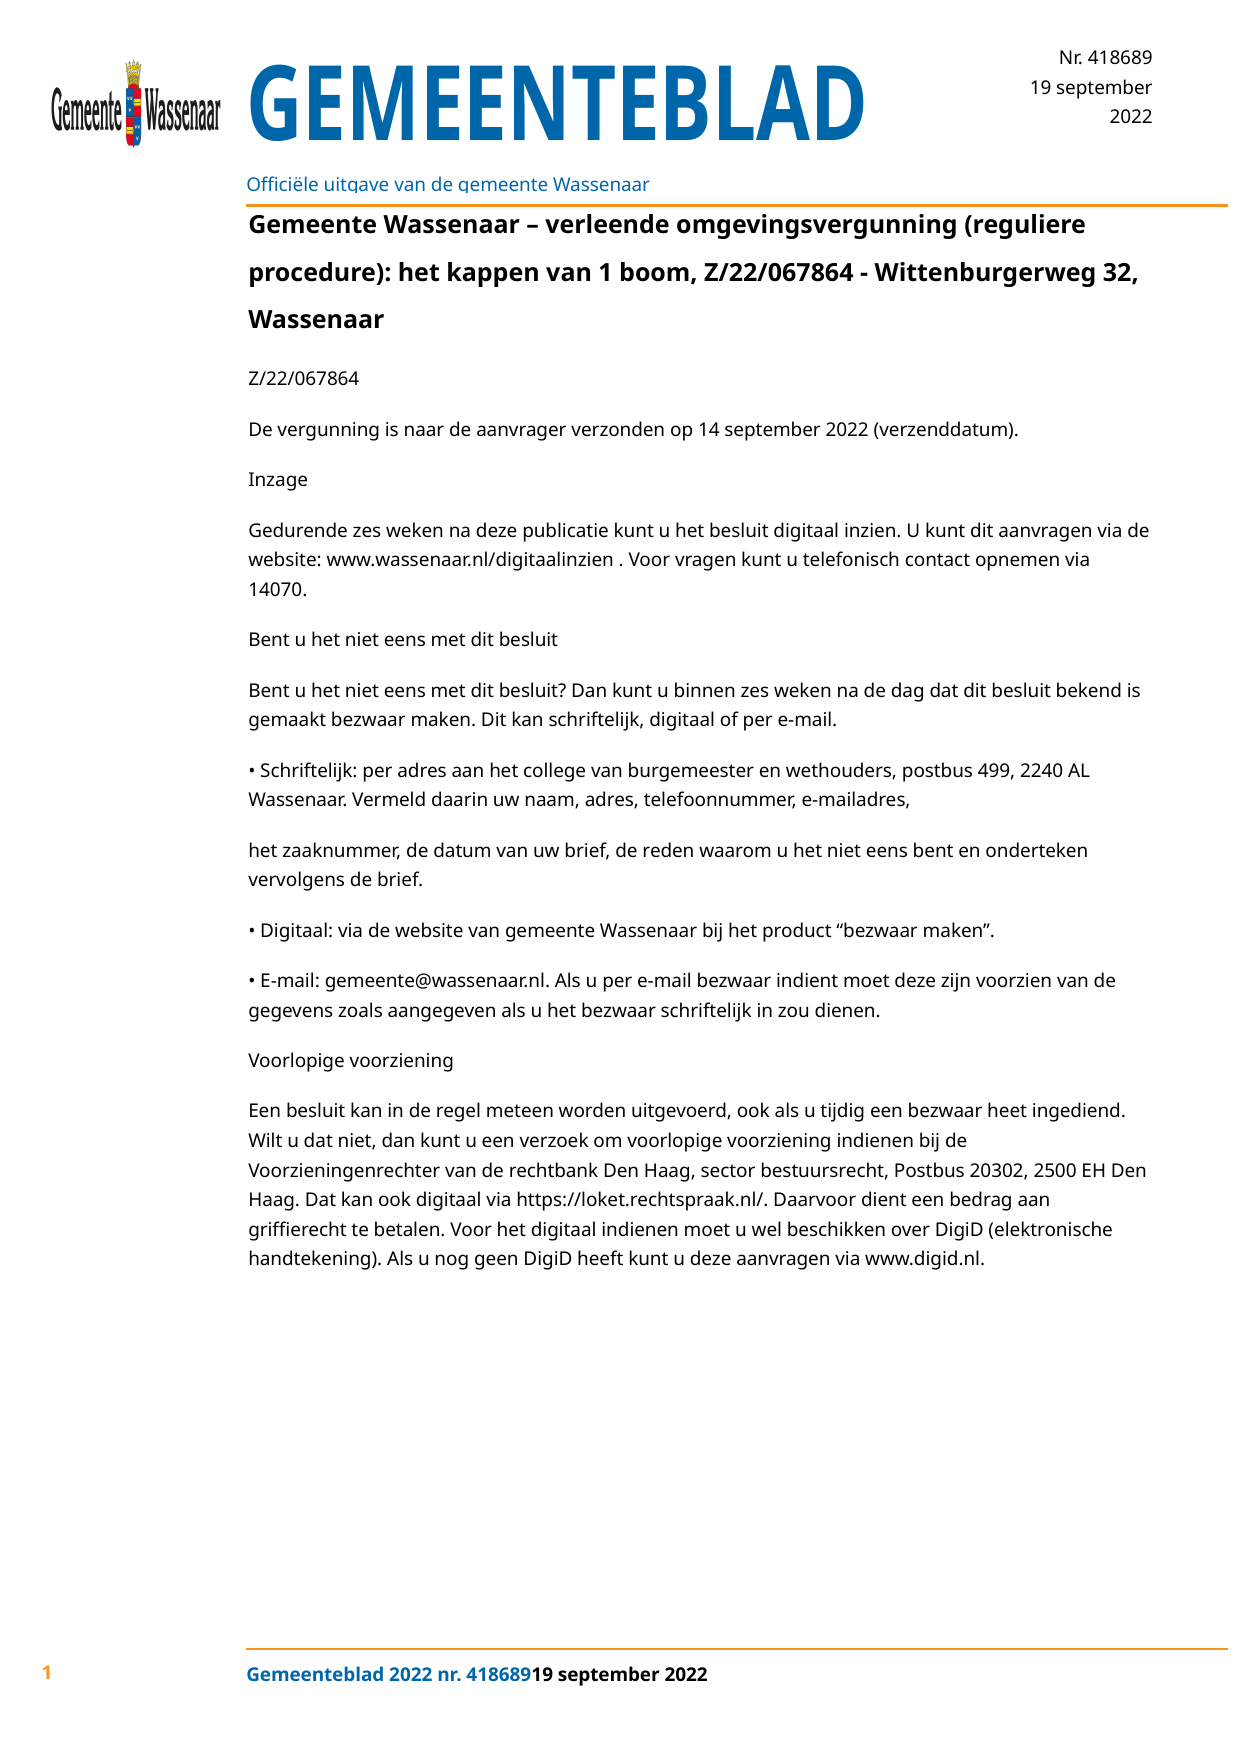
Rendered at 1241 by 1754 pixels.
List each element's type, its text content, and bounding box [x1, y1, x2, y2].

text De vergunning is naar de aanvrager verzonden op 14 september 2022 (verzenddatum). [248, 416, 1152, 442]
text Gedurende zes weken na deze publicatie kunt u het besluit digitaal inzien. U kunt dit aanvragen via de website: www.wassenaar.nl/digitaalinzien . Voor vragen kunt u telefonisch contact opnemen via 14070. [248, 517, 1152, 602]
text • Schriftelijk: per adres aan het college van burgemeester en wethouders, postbus 499, 2240 AL Wassenaar. Vermeld daarin uw naam, adres, telefoonnummer, e-mailadres, [248, 757, 1152, 812]
text • Digitaal: via de website van gemeente Wassenaar bij het product “bezwaar maken”. [248, 917, 1152, 942]
picture [41, 47, 231, 172]
text Z/22/067864 [248, 366, 1152, 391]
text • E-mail: gemeente@wassenaar.nl. Als u per e-mail bezwaar indient moet deze zijn voorzien van de gegevens zoals aangegeven als u het bezwaar schriftelijk in zou dienen. [248, 967, 1152, 1022]
text Bent u het niet eens met dit besluit [248, 626, 1152, 652]
text Een besluit kan in de regel meteen worden uitgevoerd, ook als u tijdig een bezwaar heet ingediend. Wilt u dat niet, dan kunt u een verzoek om voorlopige voorziening indienen bij de Voorzieningenrechter van de rechtbank Den Haag, sector bestuursrecht, Postbus 20302, 2500 EH Den Haag. Dat kan ook digitaal via https://loket.rechtspraak.nl/. Daarvoor dient een bedrag aan griffierecht te betalen. Voor het digitaal indienen moet u wel beschikken over DigiD (elektronische handtekening). Als u nog geen DigiD heeft kunt u deze aanvragen via www.digid.nl. [248, 1098, 1152, 1271]
text Gemeente Wassenaar – verleende omgevingsvergunning (reguliere procedure): het kappen van 1 boom, Z/22/067864 - Wittenburgerweg 32, Wassenaar [248, 207, 1152, 336]
text Voorlopige voorziening [248, 1047, 1152, 1073]
text het zaaknummer, de datum van uw brief, de reden waarom u het niet eens bent en onderteken vervolgens de brief. [248, 837, 1152, 892]
text Bent u het niet eens met dit besluit? Dan kunt u binnen zes weken na de dag dat dit besluit bekend is gemaakt bezwaar maken. Dit kan schriftelijk, digitaal of per e-mail. [248, 677, 1152, 732]
text Inzage [248, 466, 1152, 492]
